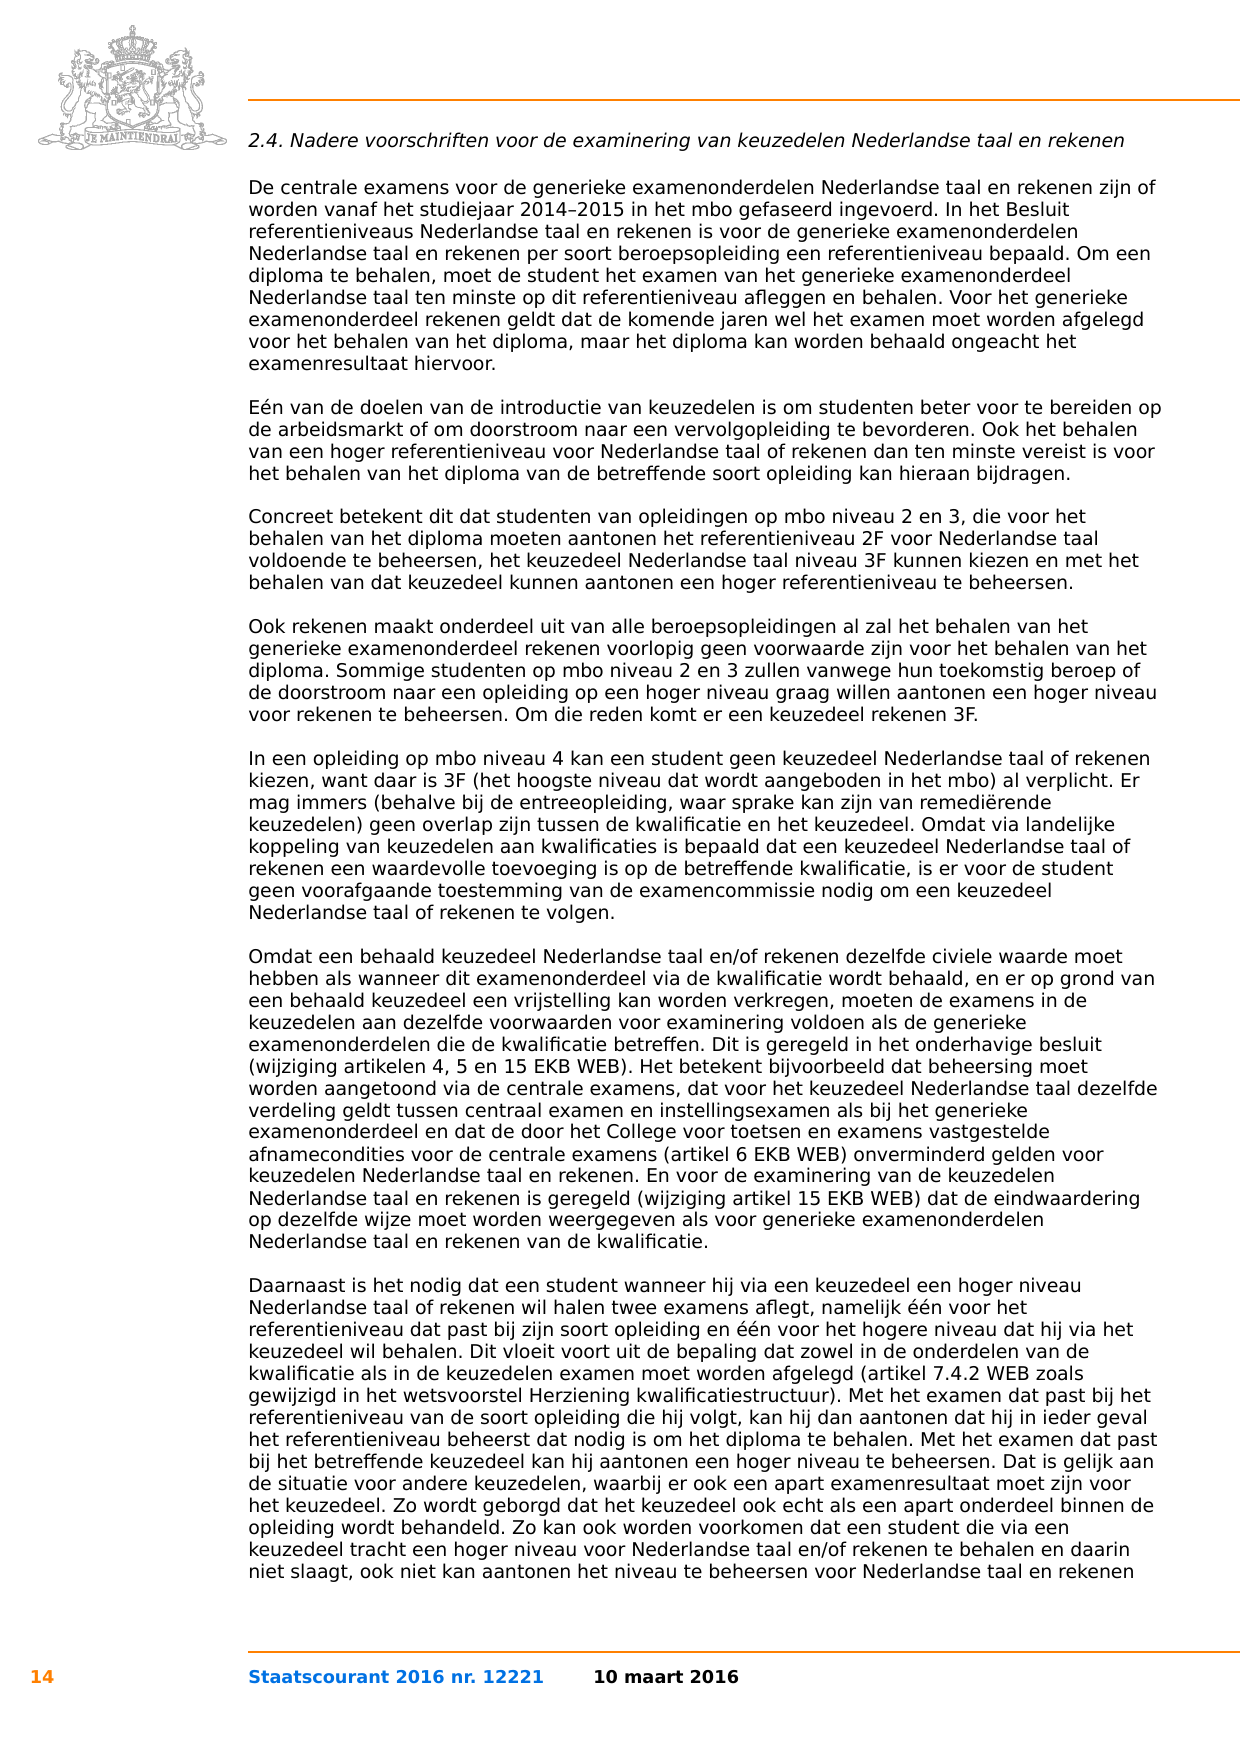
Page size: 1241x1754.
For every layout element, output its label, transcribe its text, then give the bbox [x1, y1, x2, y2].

text In een opleiding op mbo niveau 4 kan een student geen keuzedeel Nederlandse taal of rekenen kiezen, want daar is 3F (het hoogste niveau dat wordt aangeboden in het mbo) al verplicht. Er mag immers (behalve bij de entreeopleiding, waar sprake kan zijn van remediërende keuzedelen) geen overlap zijn tussen de kwalificatie en het keuzedeel. Omdat via landelijke koppeling van keuzedelen aan kwalificaties is bepaald dat een keuzedeel Nederlandse taal of rekenen een waardevolle toevoeging is op de betreffende kwalificatie, is er voor de student geen voorafgaande toestemming van de examencommissie nodig om een keuzedeel Nederlandse taal of rekenen te volgen. [248, 748, 1163, 924]
text Omdat een behaald keuzedeel Nederlandse taal en/of rekenen dezelfde civiele waarde moet hebben als wanneer dit examenonderdeel via de kwalificatie wordt behaald, en er op grond van een behaald keuzedeel een vrijstelling kan worden verkregen, moeten de examens in de keuzedelen aan dezelfde voorwaarden voor examinering voldoen als de generieke examenonderdelen die de kwalificatie betreffen. Dit is geregeld in het onderhavige besluit (wijziging artikelen 4, 5 en 15 EKB WEB). Het betekent bijvoorbeeld dat beheersing moet worden aangetoond via de centrale examens, dat voor het keuzedeel Nederlandse taal dezelfde verdeling geldt tussen centraal examen en instellingsexamen als bij het generieke examenonderdeel en dat de door het College voor toetsen en examens vastgestelde afnamecondities voor de centrale examens (artikel 6 EKB WEB) onverminderd gelden voor keuzedelen Nederlandse taal en rekenen. En voor de examinering van de keuzedelen Nederlandse taal en rekenen is geregeld (wijziging artikel 15 EKB WEB) dat de eindwaardering op dezelfde wijze moet worden weergegeven als voor generieke examenonderdelen Nederlandse taal en rekenen van de kwalificatie. [248, 946, 1163, 1253]
text Daarnaast is het nodig dat een student wanneer hij via een keuzedeel een hoger niveau Nederlandse taal of rekenen wil halen twee examens aflegt, namelijk één voor het referentieniveau dat past bij zijn soort opleiding en één voor het hogere niveau dat hij via het keuzedeel wil behalen. Dit vloeit voort uit de bepaling dat zowel in de onderdelen van de kwalificatie als in de keuzedelen examen moet worden afgelegd (artikel 7.4.2 WEB zoals gewijzigd in het wetsvoorstel Herziening kwalificatiestructuur). Met het examen dat past bij het referentieniveau van de soort opleiding die hij volgt, kan hij dan aantonen dat hij in ieder geval het referentieniveau beheerst dat nodig is om het diploma te behalen. Met het examen dat past bij het betreffende keuzedeel kan hij aantonen een hoger niveau te beheersen. Dat is gelijk aan de situatie voor andere keuzedelen, waarbij er ook een apart examenresultaat moet zijn voor het keuzedeel. Zo wordt geborgd dat het keuzedeel ook echt als een apart onderdeel binnen de opleiding wordt behandeld. Zo kan ook worden voorkomen dat een student die via een keuzedeel tracht een hoger niveau voor Nederlandse taal en/of rekenen te behalen en daarin niet slaagt, ook niet kan aantonen het niveau te beheersen voor Nederlandse taal en rekenen [248, 1275, 1163, 1583]
text Concreet betekent dit dat studenten van opleidingen op mbo niveau 2 en 3, die voor het behalen van het diploma moeten aantonen het referentieniveau 2F voor Nederlandse taal voldoende te beheersen, het keuzedeel Nederlandse taal niveau 3F kunnen kiezen en met het behalen van dat keuzedeel kunnen aantonen een hoger referentieniveau te beheersen. [248, 506, 1163, 594]
text De centrale examens voor de generieke examenonderdelen Nederlandse taal en rekenen zijn of worden vanaf het studiejaar 2014–2015 in het mbo gefaseerd ingevoerd. In het Besluit referentieniveaus Nederlandse taal en rekenen is voor de generieke examenonderdelen Nederlandse taal en rekenen per soort beroepsopleiding een referentieniveau bepaald. Om een diploma te behalen, moet de student het examen van het generieke examenonderdeel Nederlandse taal ten minste op dit referentieniveau afleggen en behalen. Voor het generieke examenonderdeel rekenen geldt dat de komende jaren wel het examen moet worden afgelegd voor het behalen van het diploma, maar het diploma kan worden behaald ongeacht het examenresultaat hiervoor. [248, 177, 1163, 375]
picture [38, 25, 227, 150]
text Eén van de doelen van de introductie van keuzedelen is om studenten beter voor te bereiden op de arbeidsmarkt of om doorstroom naar een vervolgopleiding te bevorderen. Ook het behalen van een hoger referentieniveau voor Nederlandse taal of rekenen dan ten minste vereist is voor het behalen van het diploma van de betreffende soort opleiding kan hieraan bijdragen. [248, 397, 1163, 484]
subtitle 2.4. Nadere voorschriften voor de examinering van keuzedelen Nederlandse taal en rekenen [248, 130, 1163, 152]
text Ook rekenen maakt onderdeel uit van alle beroepsopleidingen al zal het behalen van het generieke examenonderdeel rekenen voorlopig geen voorwaarde zijn voor het behalen van het diploma. Sommige studenten op mbo niveau 2 en 3 zullen vanwege hun toekomstig beroep of de doorstroom naar een opleiding op een hoger niveau graag willen aantonen een hoger niveau voor rekenen te beheersen. Om die reden komt er een keuzedeel rekenen 3F. [248, 616, 1163, 726]
